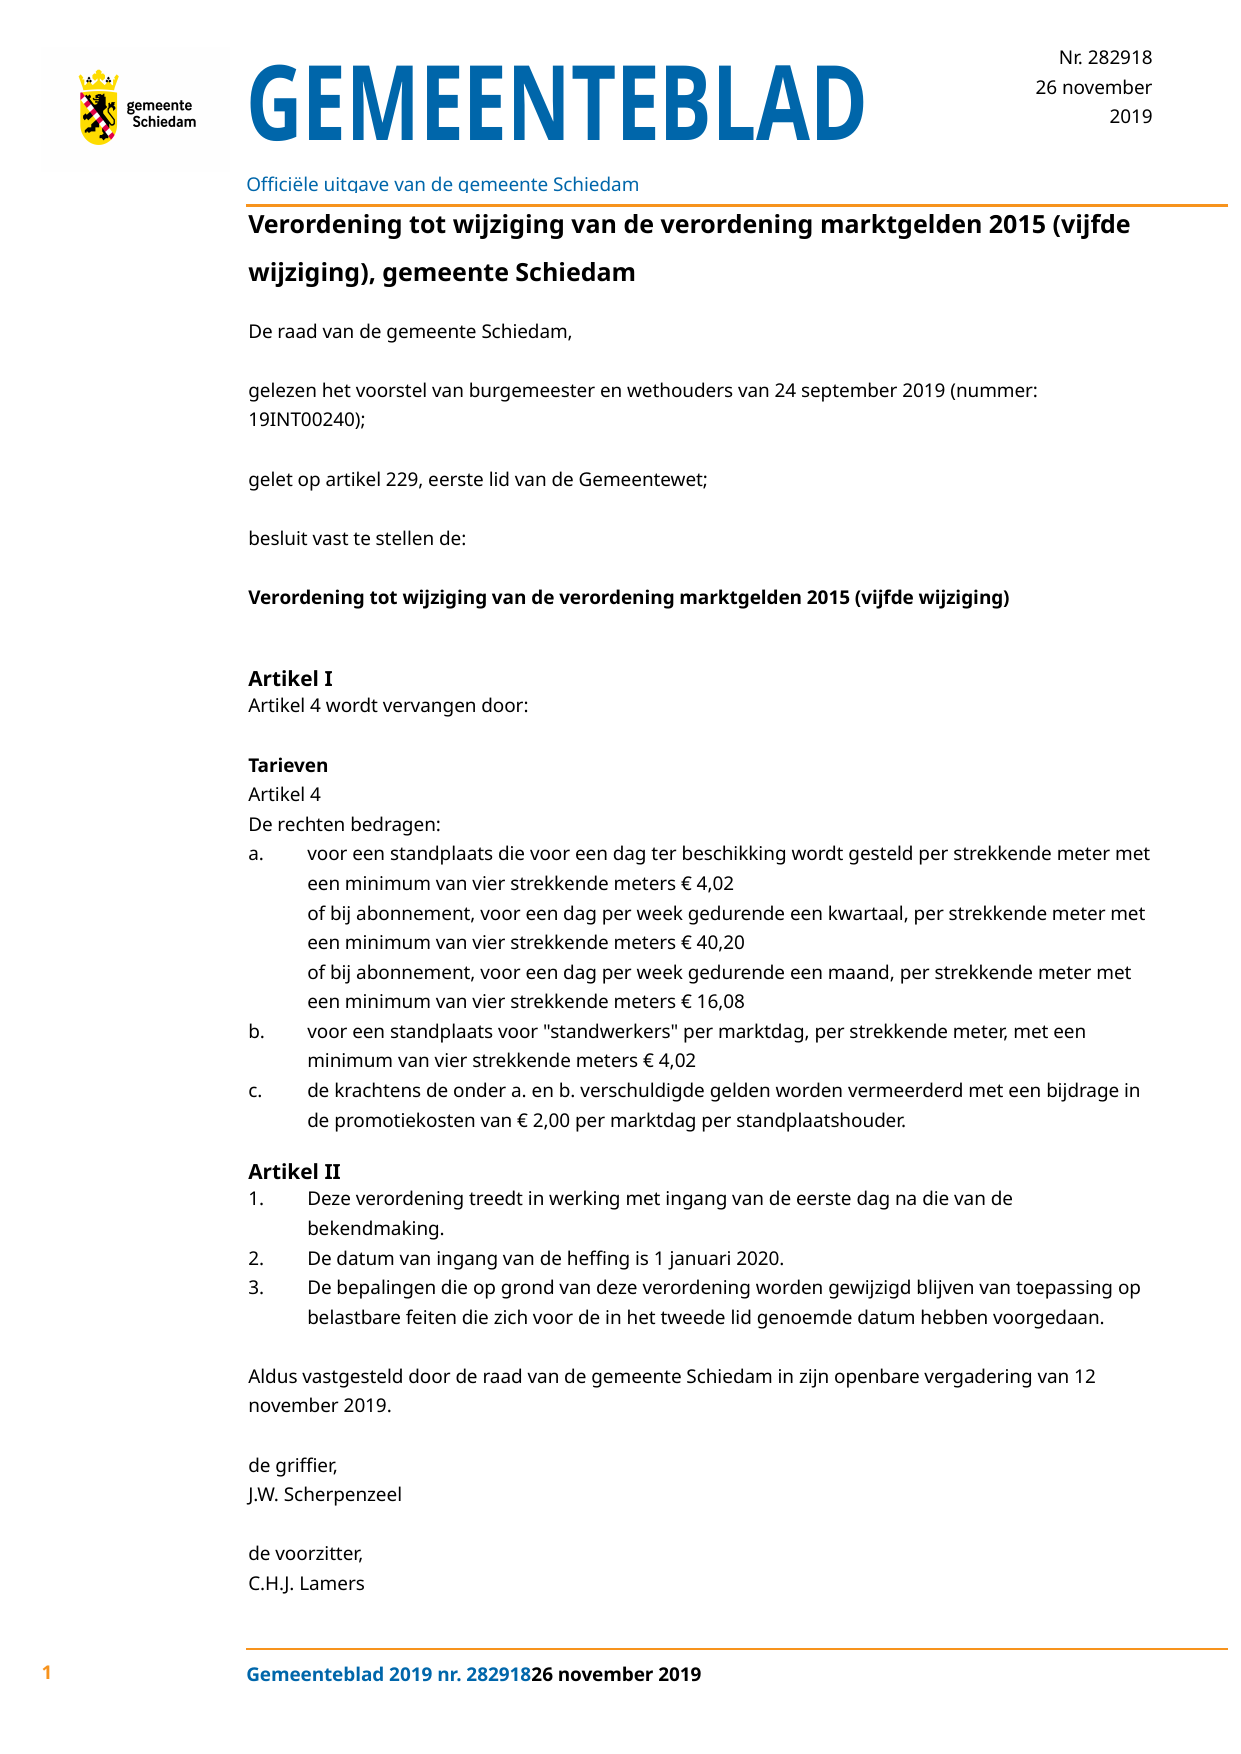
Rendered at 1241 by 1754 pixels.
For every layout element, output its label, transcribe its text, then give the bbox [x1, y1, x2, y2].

text J.W. Scherpenzeel [248, 1481, 1152, 1507]
list Deze verordening treedt in werking met ingang van de eerste dag na die van de bekendmaking. [248, 1186, 1152, 1241]
picture [41, 47, 231, 172]
text Verordening tot wijziging van de verordening marktgelden 2015 (vijfde wijziging), gemeente Schiedam [248, 207, 1152, 288]
text Aldus vastgesteld door de raad van de gemeente Schiedam in zijn openbare vergadering van 12 november 2019. [248, 1363, 1152, 1418]
text gelezen het voorstel van burgemeester en wethouders van 24 september 2019 (nummer: 19INT00240); [248, 377, 1152, 432]
text Artikel II [248, 1157, 1152, 1186]
text C.H.J. Lamers [248, 1570, 1152, 1596]
text Artikel 4 [248, 781, 1152, 807]
text gelet op artikel 229, eerste lid van de Gemeentewet; [248, 466, 1152, 492]
text besluit vast te stellen de: [248, 525, 1152, 551]
list of bij abonnement, voor een dag per week gedurende een kwartaal, per strekkende meter met een minimum van vier strekkende meters € 40,20 [248, 900, 1152, 955]
text Verordening tot wijziging van de verordening marktgelden 2015 (vijfde wijziging) [248, 584, 1152, 610]
text De raad van de gemeente Schiedam, [248, 318, 1152, 344]
list De bepalingen die op grond van deze verordening worden gewijzigd blijven van toepassing op belastbare feiten die zich voor de in het tweede lid genoemde datum hebben voorgedaan. [248, 1274, 1152, 1330]
text de voorzitter, [248, 1541, 1152, 1566]
list de krachtens de onder a. en b. verschuldigde gelden worden vermeerderd met een bijdrage in de promotiekosten van € 2,00 per marktdag per standplaatshouder. [248, 1077, 1152, 1132]
list voor een standplaats voor "standwerkers" per marktdag, per strekkende meter, met een minimum van vier strekkende meters € 4,02 [248, 1018, 1152, 1073]
text De rechten bedragen: [248, 811, 1152, 837]
text Artikel I [248, 664, 1152, 693]
list De datum van ingang van de heffing is 1 januari 2020. [248, 1245, 1152, 1271]
text de griffier, [248, 1452, 1152, 1478]
list of bij abonnement, voor een dag per week gedurende een maand, per strekkende meter met een minimum van vier strekkende meters € 16,08 [248, 959, 1152, 1014]
text Artikel 4 wordt vervangen door: [248, 693, 1152, 718]
text Tarieven [248, 752, 1152, 777]
list voor een standplaats die voor een dag ter beschikking wordt gesteld per strekkende meter met een minimum van vier strekkende meters € 4,02 [248, 841, 1152, 896]
